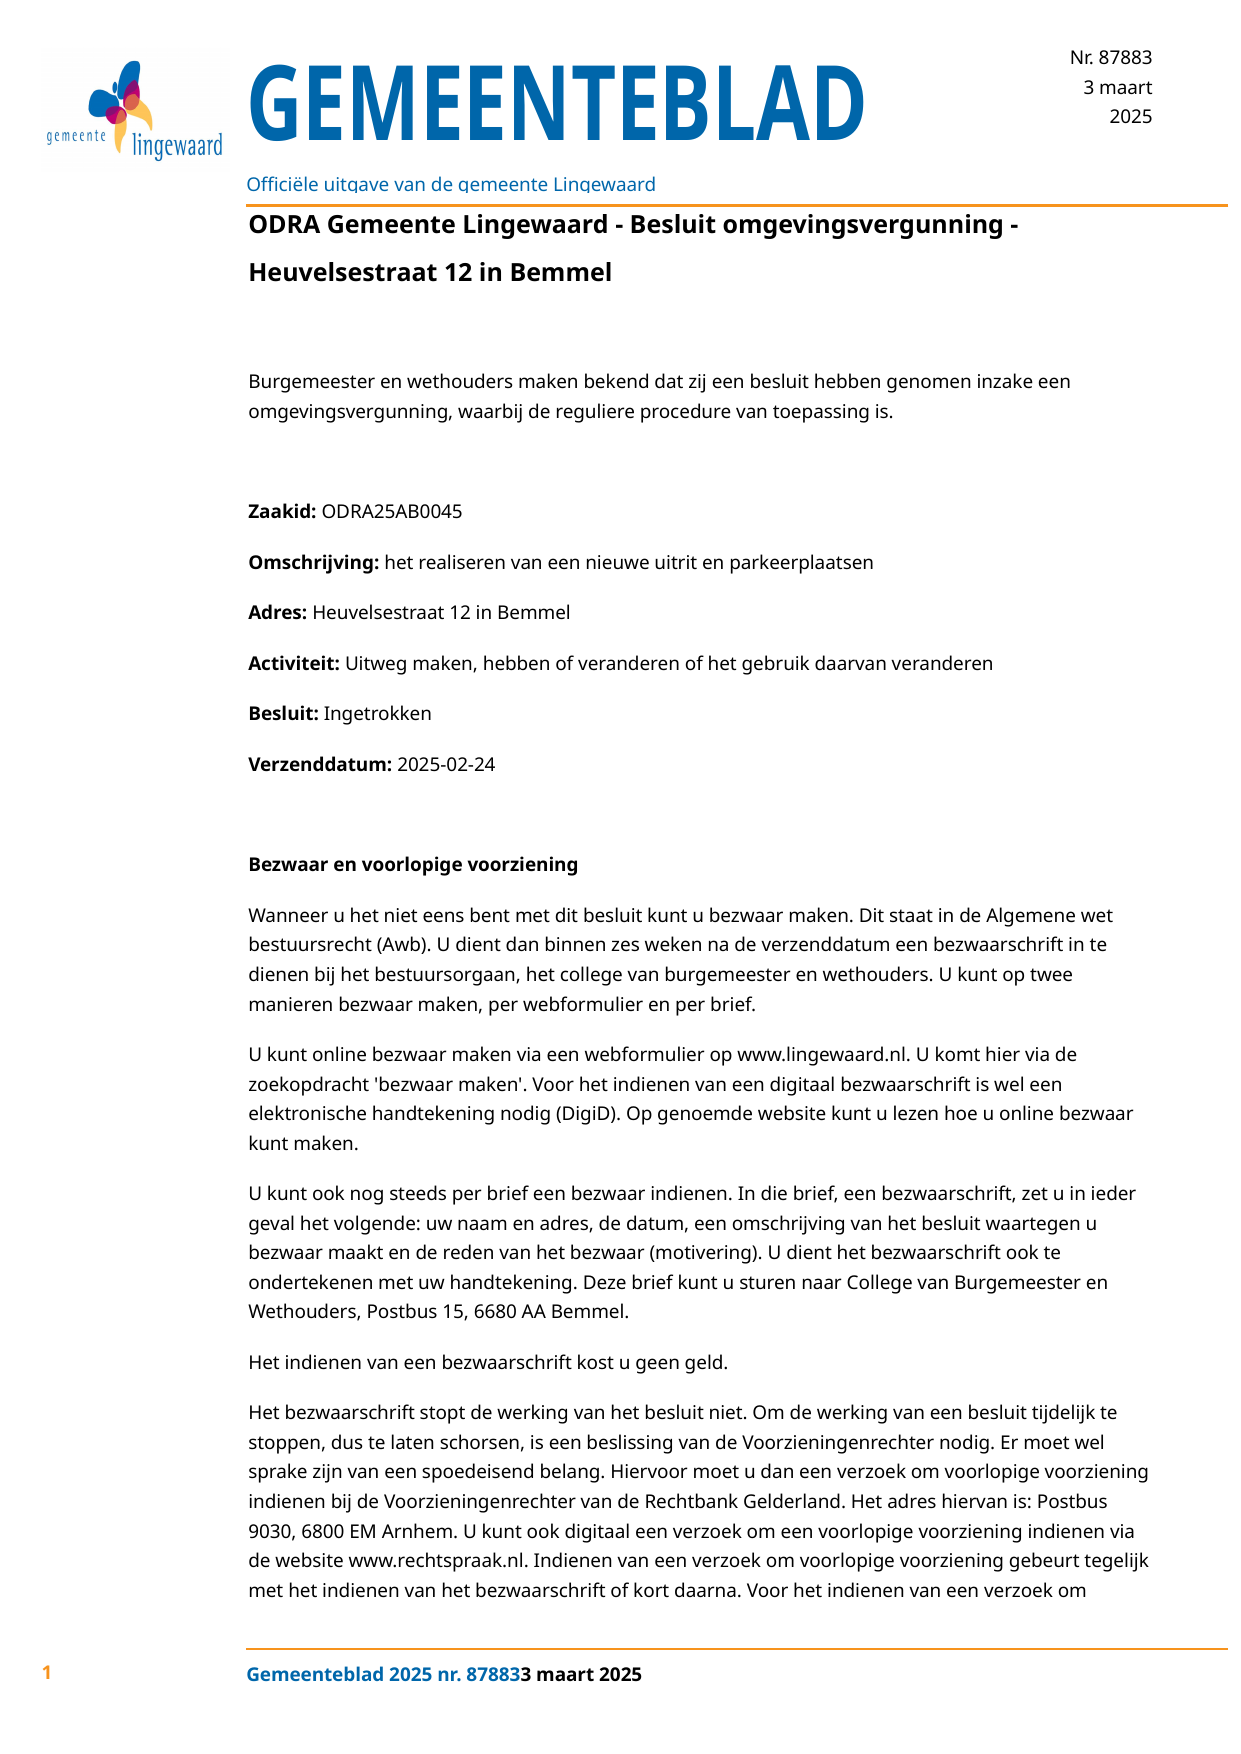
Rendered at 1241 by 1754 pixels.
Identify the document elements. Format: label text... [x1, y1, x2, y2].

text Het indienen van een bezwaarschrift kost u geen geld. [248, 1349, 1152, 1375]
picture [41, 47, 231, 172]
text Omschrijving: het realiseren van een nieuwe uitrit en parkeerplaatsen [248, 549, 1152, 575]
text Zaakid: ODRA25AB0045 [248, 499, 1152, 524]
text Burgemeester en wethouders maken bekend dat zij een besluit hebben genomen inzake een omgevingsvergunning, waarbij de reguliere procedure van toepassing is. [248, 368, 1152, 424]
text ODRA Gemeente Lingewaard - Besluit omgevingsvergunning - Heuvelsestraat 12 in Bemmel [248, 207, 1152, 288]
text Het bezwaarschrift stopt de werking van het besluit niet. Om de werking van een besluit tijdelijk te stoppen, dus te laten schorsen, is een beslissing van de Voorzieningenrechter nodig. Er moet wel sprake zijn van een spoedeisend belang. Hiervoor moet u dan een verzoek om voorlopige voorziening indienen bij de Voorzieningenrechter van de Rechtbank Gelderland. Het adres hiervan is: Postbus 9030, 6800 EM Arnhem. U kunt ook digitaal een verzoek om een voorlopige voorziening indienen via de website www.rechtspraak.nl. Indienen van een verzoek om voorlopige voorziening gebeurt tegelijk met het indienen van het bezwaarschrift of kort daarna. Voor het indienen van een verzoek om [248, 1399, 1152, 1603]
text Activiteit: Uitweg maken, hebben of veranderen of het gebruik daarvan veranderen [248, 650, 1152, 676]
text Adres: Heuvelsestraat 12 in Bemmel [248, 599, 1152, 625]
text U kunt ook nog steeds per brief een bezwaar indienen. In die brief, een bezwaarschrift, zet u in ieder geval het volgende: uw naam en adres, de datum, een omschrijving van het besluit waartegen u bezwaar maakt en de reden van het bezwaar (motivering). U dient het bezwaarschrift ook te ondertekenen met uw handtekening. Deze brief kunt u sturen naar College van Burgemeester en Wethouders, Postbus 15, 6680 AA Bemmel. [248, 1180, 1152, 1324]
text Wanneer u het niet eens bent met dit besluit kunt u bezwaar maken. Dit staat in de Algemene wet bestuursrecht (Awb). U dient dan binnen zes weken na de verzenddatum een bezwaarschrift in te dienen bij het bestuursorgaan, het college van burgemeester en wethouders. U kunt op twee manieren bezwaar maken, per webformulier en per brief. [248, 902, 1152, 1017]
text U kunt online bezwaar maken via een webformulier op www.lingewaard.nl. U komt hier via de zoekopdracht 'bezwaar maken'. Voor het indienen van een digitaal bezwaarschrift is wel een elektronische handtekening nodig (DigiD). Op genoemde website kunt u lezen hoe u online bezwaar kunt maken. [248, 1041, 1152, 1156]
text Bezwaar en voorlopige voorziening [248, 852, 1152, 877]
text Besluit: Ingetrokken [248, 700, 1152, 726]
text Verzenddatum: 2025-02-24 [248, 751, 1152, 777]
